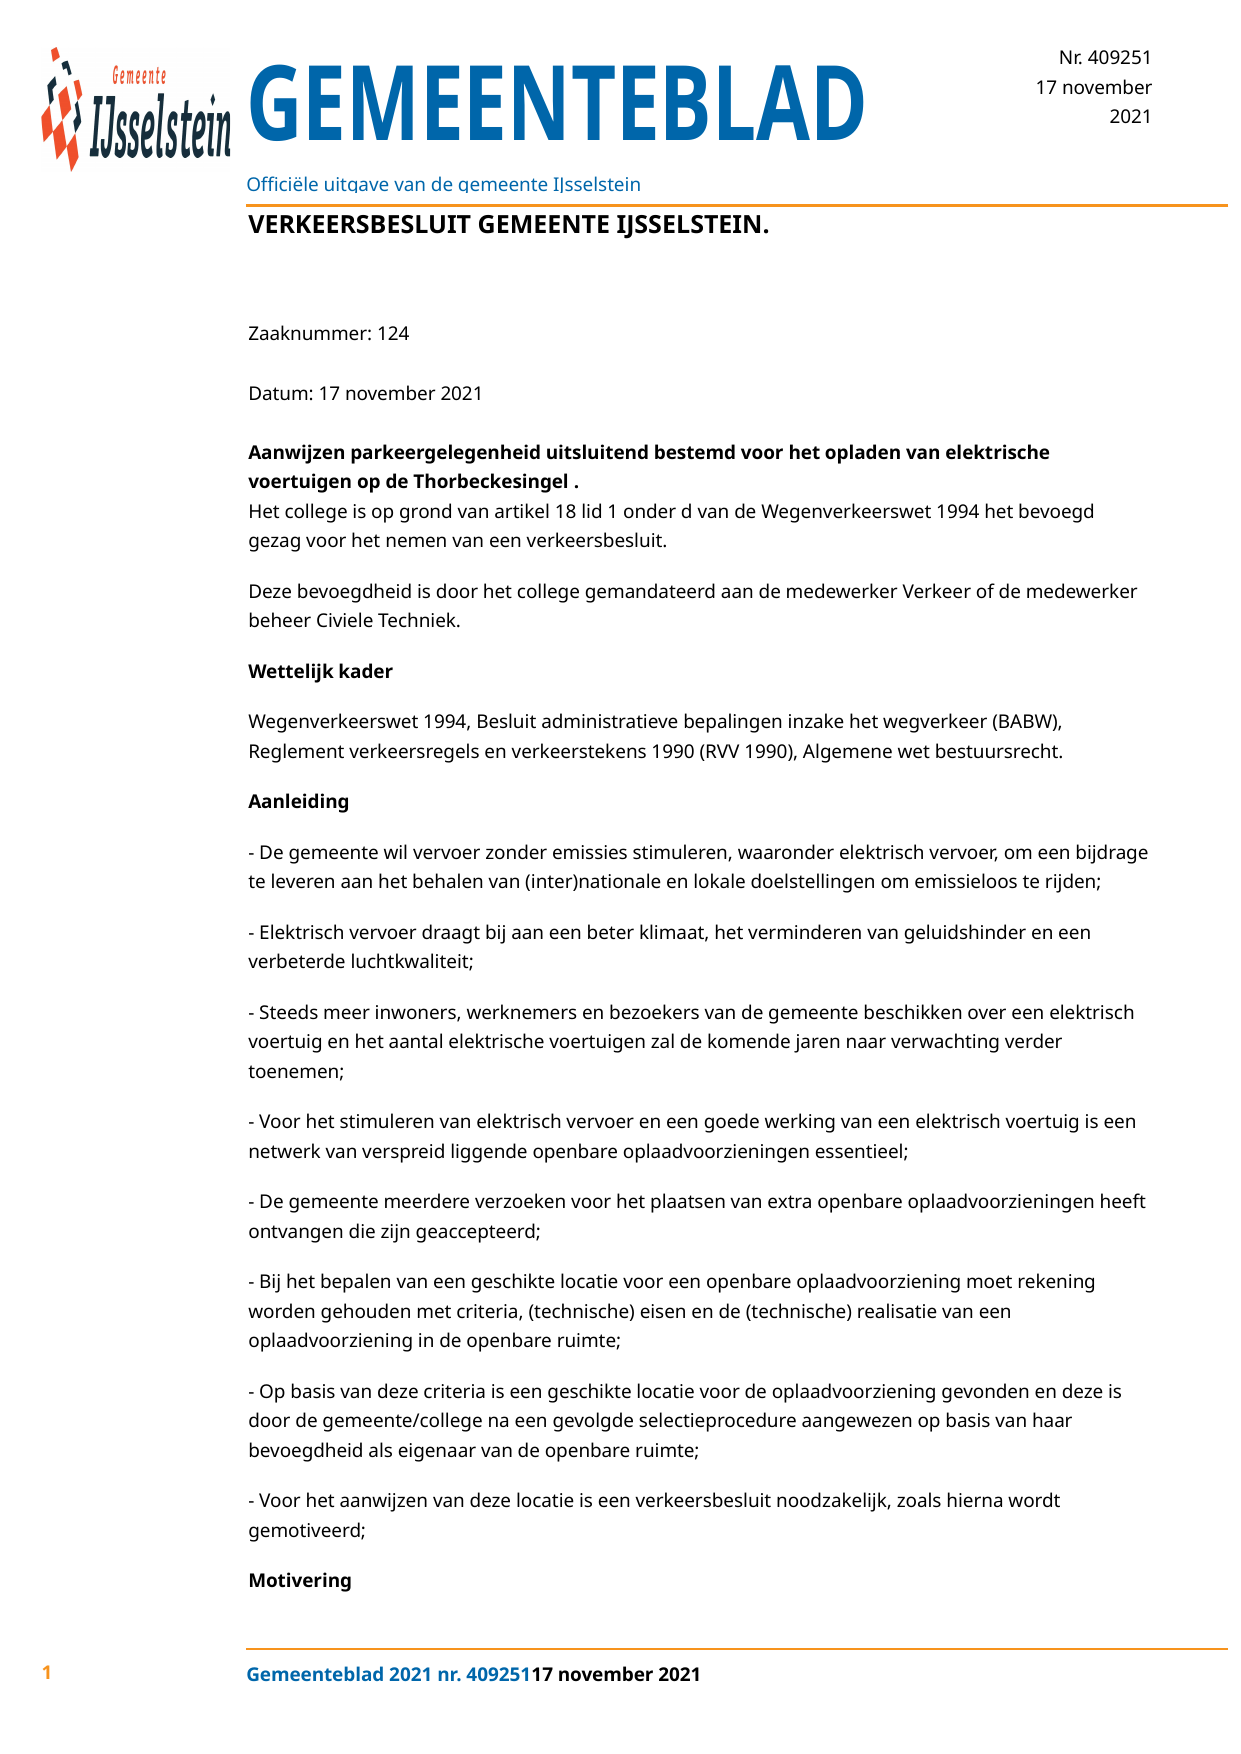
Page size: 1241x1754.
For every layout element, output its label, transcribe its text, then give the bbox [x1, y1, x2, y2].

text - Steeds meer inwoners, werknemers en bezoekers van de gemeente beschikken over een elektrisch voertuig en het aantal elektrische voertuigen zal de komende jaren naar verwachting verder toenemen; [248, 999, 1152, 1084]
text Wegenverkeerswet 1994, Besluit administratieve bepalingen inzake het wegverkeer (BABW), Reglement verkeersregels en verkeerstekens 1990 (RVV 1990), Algemene wet bestuursrecht. [248, 708, 1152, 764]
text - Voor het aanwijzen van deze locatie is een verkeersbesluit noodzakelijk, zoals hierna wordt gemotiveerd; [248, 1488, 1152, 1543]
text Zaaknummer: 124 [248, 321, 1152, 346]
text VERKEERSBESLUIT GEMEENTE IJSSELSTEIN. [248, 207, 1152, 241]
picture [41, 47, 231, 172]
text Motivering [248, 1568, 1152, 1593]
text Aanwijzen parkeergelegenheid uitsluitend bestemd voor het opladen van elektrische voertuigen op de Thorbeckesingel . [248, 439, 1152, 494]
text Deze bevoegdheid is door het college gemandateerd aan de medewerker Verkeer of de medewerker beheer Civiele Techniek. [248, 578, 1152, 633]
text - De gemeente wil vervoer zonder emissies stimuleren, waaronder elektrisch vervoer, om een bijdrage te leveren aan het behalen van (inter)nationale en lokale doelstellingen om emissieloos te rijden; [248, 839, 1152, 894]
text - Bij het bepalen van een geschikte locatie voor een openbare oplaadvoorziening moet rekening worden gehouden met criteria, (technische) eisen en de (technische) realisatie van een oplaadvoorziening in de openbare ruimte; [248, 1268, 1152, 1353]
text - De gemeente meerdere verzoeken voor het plaatsen van extra openbare oplaadvoorzieningen heeft ontvangen die zijn geaccepteerd; [248, 1188, 1152, 1244]
text Aanleiding [248, 788, 1152, 814]
text - Op basis van deze criteria is een geschikte locatie voor de oplaadvoorziening gevonden en deze is door de gemeente/college na een gevolgde selectieprocedure aangewezen op basis van haar bevoegdheid als eigenaar van de openbare ruimte; [248, 1378, 1152, 1463]
text Datum: 17 november 2021 [248, 380, 1152, 406]
text Wettelijk kader [248, 658, 1152, 684]
text Het college is op grond van artikel 18 lid 1 onder d van de Wegenverkeerswet 1994 het bevoegd gezag voor het nemen van een verkeersbesluit. [248, 498, 1152, 553]
text - Voor het stimuleren van elektrisch vervoer en een goede werking van een elektrisch voertuig is een netwerk van verspreid liggende openbare oplaadvoorzieningen essentieel; [248, 1108, 1152, 1164]
text - Elektrisch vervoer draagt bij aan een beter klimaat, het verminderen van geluidshinder en een verbeterde luchtkwaliteit; [248, 919, 1152, 974]
